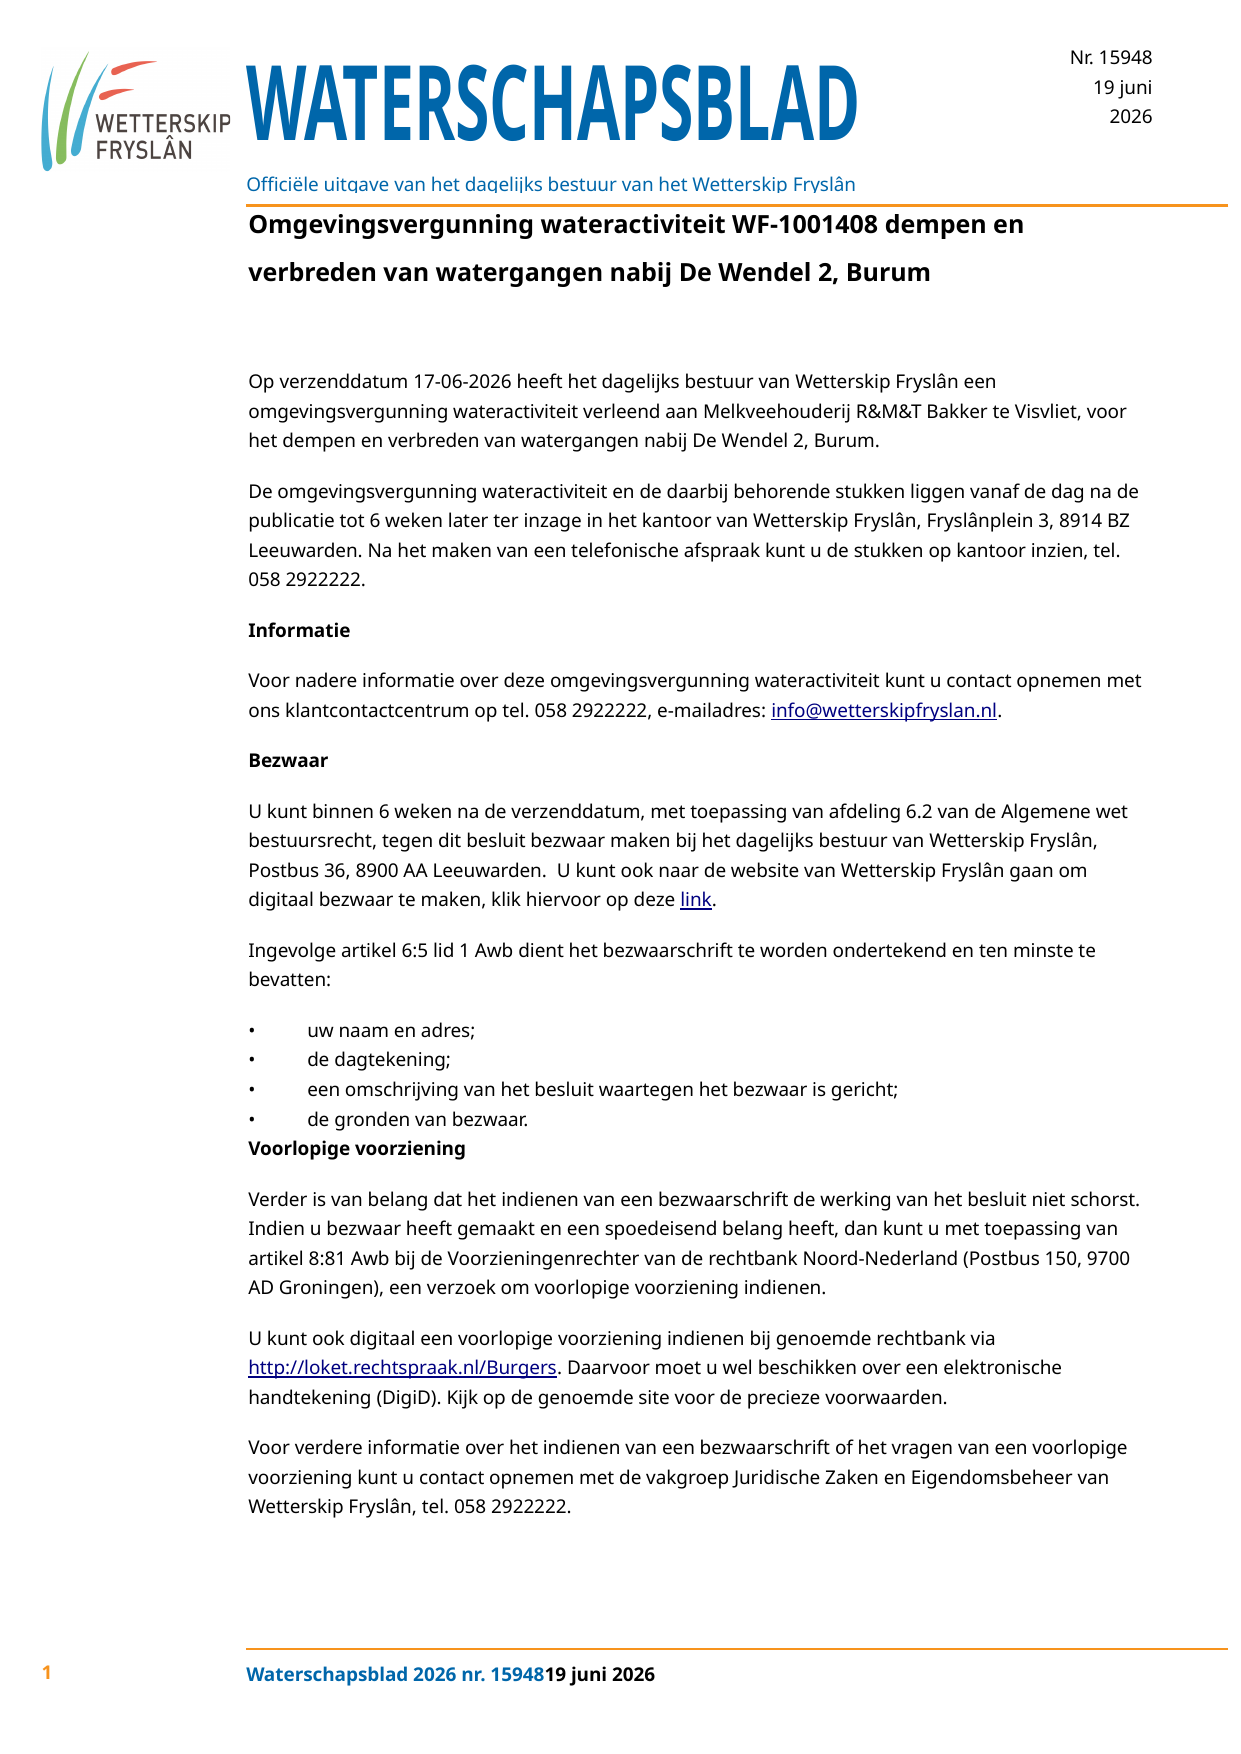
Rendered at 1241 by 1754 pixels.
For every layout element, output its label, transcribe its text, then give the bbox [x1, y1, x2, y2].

text U kunt ook digitaal een voorlopige voorziening indienen bij genoemde rechtbank via http://loket.rechtspraak.nl/Burgers. Daarvoor moet u wel beschikken over een elektronische handtekening (DigiD). Kijk op de genoemde site voor de precieze voorwaarden. [248, 1325, 1152, 1410]
text Voorlopige voorziening [248, 1135, 1152, 1161]
text Voor nadere informatie over deze omgevingsvergunning wateractiviteit kunt u contact opnemen met ons klantcontactcentrum op tel. 058 2922222, e-mailadres: info@wetterskipfryslan.nl. [248, 667, 1152, 723]
text Verder is van belang dat het indienen van een bezwaarschrift de werking van het besluit niet schorst. Indien u bezwaar heeft gemaakt en een spoedeisend belang heeft, dan kunt u met toepassing van artikel 8:81 Awb bij de Voorzieningenrechter van de rechtbank Noord-Nederland (Postbus 150, 9700 AD Groningen), een verzoek om voorlopige voorziening indienen. [248, 1186, 1152, 1300]
text Informatie [248, 617, 1152, 643]
text Ingevolge artikel 6:5 lid 1 Awb dient het bezwaarschrift te worden ondertekend en ten minste te bevatten: [248, 937, 1152, 992]
picture [41, 47, 231, 172]
list uw naam en adres; [248, 1017, 1152, 1043]
text Omgevingsvergunning wateractiviteit WF-1001408 dempen en verbreden van watergangen nabij De Wendel 2, Burum [248, 207, 1152, 288]
text Bezwaar [248, 747, 1152, 773]
text De omgevingsvergunning wateractiviteit en de daarbij behorende stukken liggen vanaf de dag na de publicatie tot 6 weken later ter inzage in het kantoor van Wetterskip Fryslân, Fryslânplein 3, 8914 BZ Leeuwarden. Na het maken van een telefonische afspraak kunt u de stukken op kantoor inzien, tel. 058 2922222. [248, 478, 1152, 592]
text Voor verdere informatie over het indienen van een bezwaarschrift of het vragen van een voorlopige voorziening kunt u contact opnemen met de vakgroep Juridische Zaken en Eigendomsbeheer van Wetterskip Fryslân, tel. 058 2922222. [248, 1434, 1152, 1519]
list de dagtekening; [248, 1047, 1152, 1072]
list de gronden van bezwaar. [248, 1106, 1152, 1132]
text U kunt binnen 6 weken na de verzenddatum, met toepassing van afdeling 6.2 van de Algemene wet bestuursrecht, tegen dit besluit bezwaar maken bij het dagelijks bestuur van Wetterskip Fryslân, Postbus 36, 8900 AA Leeuwarden. U kunt ook naar de website van Wetterskip Fryslân gaan om digitaal bezwaar te maken, klik hiervoor op deze link. [248, 798, 1152, 912]
text Op verzenddatum 17-06-2026 heeft het dagelijks bestuur van Wetterskip Fryslân een omgevingsvergunning wateractiviteit verleend aan Melkveehouderij R&M&T Bakker te Visvliet, voor het dempen en verbreden van watergangen nabij De Wendel 2, Burum. [248, 368, 1152, 453]
list een omschrijving van het besluit waartegen het bezwaar is gericht; [248, 1076, 1152, 1102]
